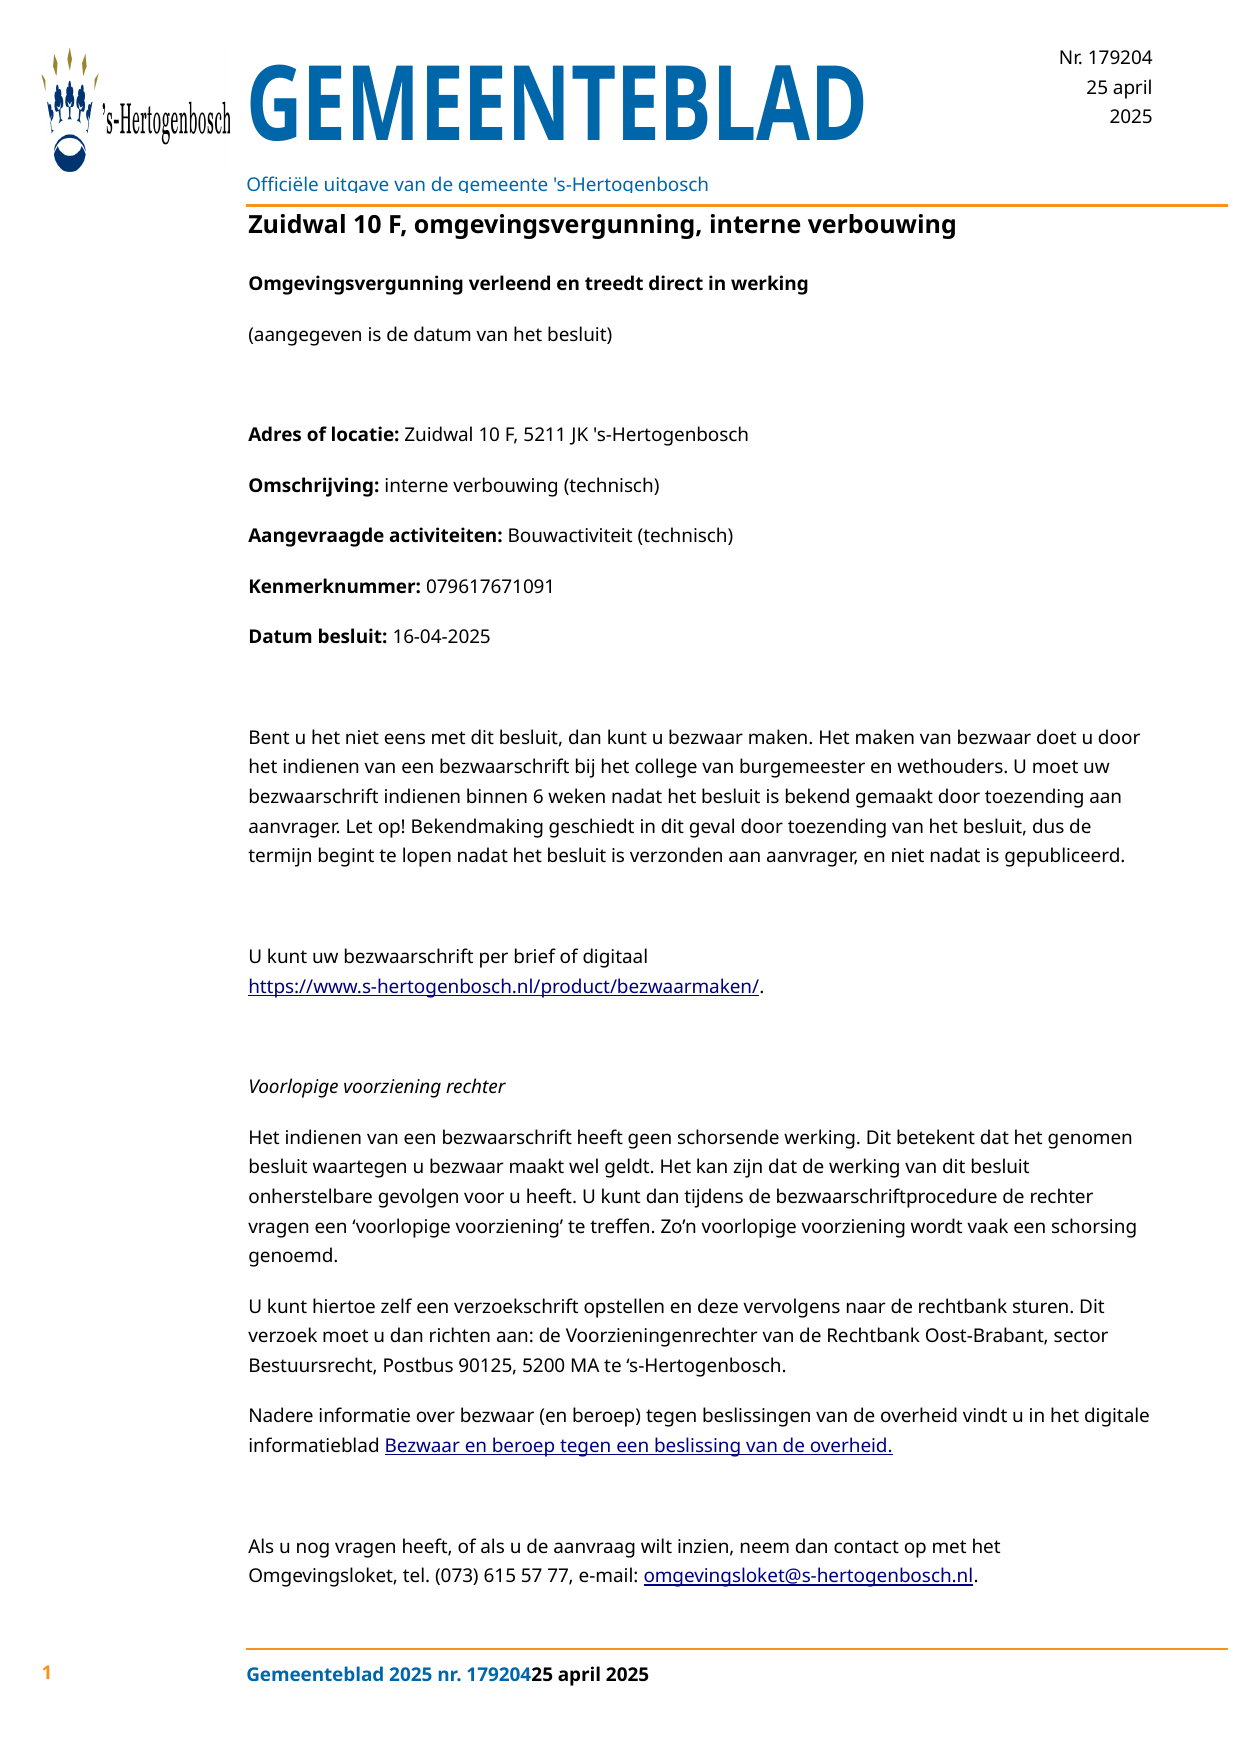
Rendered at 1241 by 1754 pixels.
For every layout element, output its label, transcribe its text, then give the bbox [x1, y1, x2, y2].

text Nadere informatie over bezwaar (en beroep) tegen beslissingen van de overheid vindt u in het digitale informatieblad Bezwaar en beroep tegen een beslissing van de overheid. [248, 1402, 1152, 1458]
text Adres of locatie: Zuidwal 10 F, 5211 JK 's-Hertogenbosch [248, 422, 1152, 447]
text Aangevraagde activiteiten: Bouwactiviteit (technisch) [248, 522, 1152, 548]
text Als u nog vragen heeft, of als u de aanvraag wilt inzien, neem dan contact op met het Omgevingsloket, tel. (073) 615 57 77, e-mail: omgevingsloket@s-hertogenbosch.nl. [248, 1533, 1152, 1588]
text Bent u het niet eens met dit besluit, dan kunt u bezwaar maken. Het maken van bezwaar doet u door het indienen van een bezwaarschrift bij het college van burgemeester en wethouders. U moet uw bezwaarschrift indienen binnen 6 weken nadat het besluit is bekend gemaakt door toezending aan aanvrager. Let op! Bekendmaking geschiedt in dit geval door toezending van het besluit, dus de termijn begint te lopen nadat het besluit is verzonden aan aanvrager, en niet nadat is gepubliceerd. [248, 724, 1152, 868]
text (aangegeven is de datum van het besluit) [248, 321, 1152, 346]
text Omgevingsvergunning verleend en treedt direct in werking [248, 270, 1152, 296]
text Omschrijving: interne verbouwing (technisch) [248, 472, 1152, 498]
text U kunt uw bezwaarschrift per brief of digitaal https://www.s-hertogenbosch.nl/product/bezwaarmaken/. [248, 943, 1152, 998]
text Datum besluit: 16-04-2025 [248, 623, 1152, 649]
picture [41, 47, 231, 172]
text Voorlopige voorziening rechter [248, 1074, 1152, 1099]
text Zuidwal 10 F, omgevingsvergunning, interne verbouwing [248, 207, 1152, 241]
text Het indienen van een bezwaarschrift heeft geen schorsende werking. Dit betekent dat het genomen besluit waartegen u bezwaar maakt wel geldt. Het kan zijn dat de werking van dit besluit onherstelbare gevolgen voor u heeft. U kunt dan tijdens de bezwaarschriftprocedure de rechter vragen een ‘voorlopige voorziening’ te treffen. Zo’n voorlopige voorziening wordt vaak een schorsing genoemd. [248, 1124, 1152, 1268]
text Kenmerknummer: 079617671091 [248, 573, 1152, 598]
text U kunt hiertoe zelf een verzoekschrift opstellen en deze vervolgens naar de rechtbank sturen. Dit verzoek moet u dan richten aan: de Voorzieningenrechter van de Rechtbank Oost-Brabant, sector Bestuursrecht, Postbus 90125, 5200 MA te ‘s-Hertogenbosch. [248, 1293, 1152, 1378]
